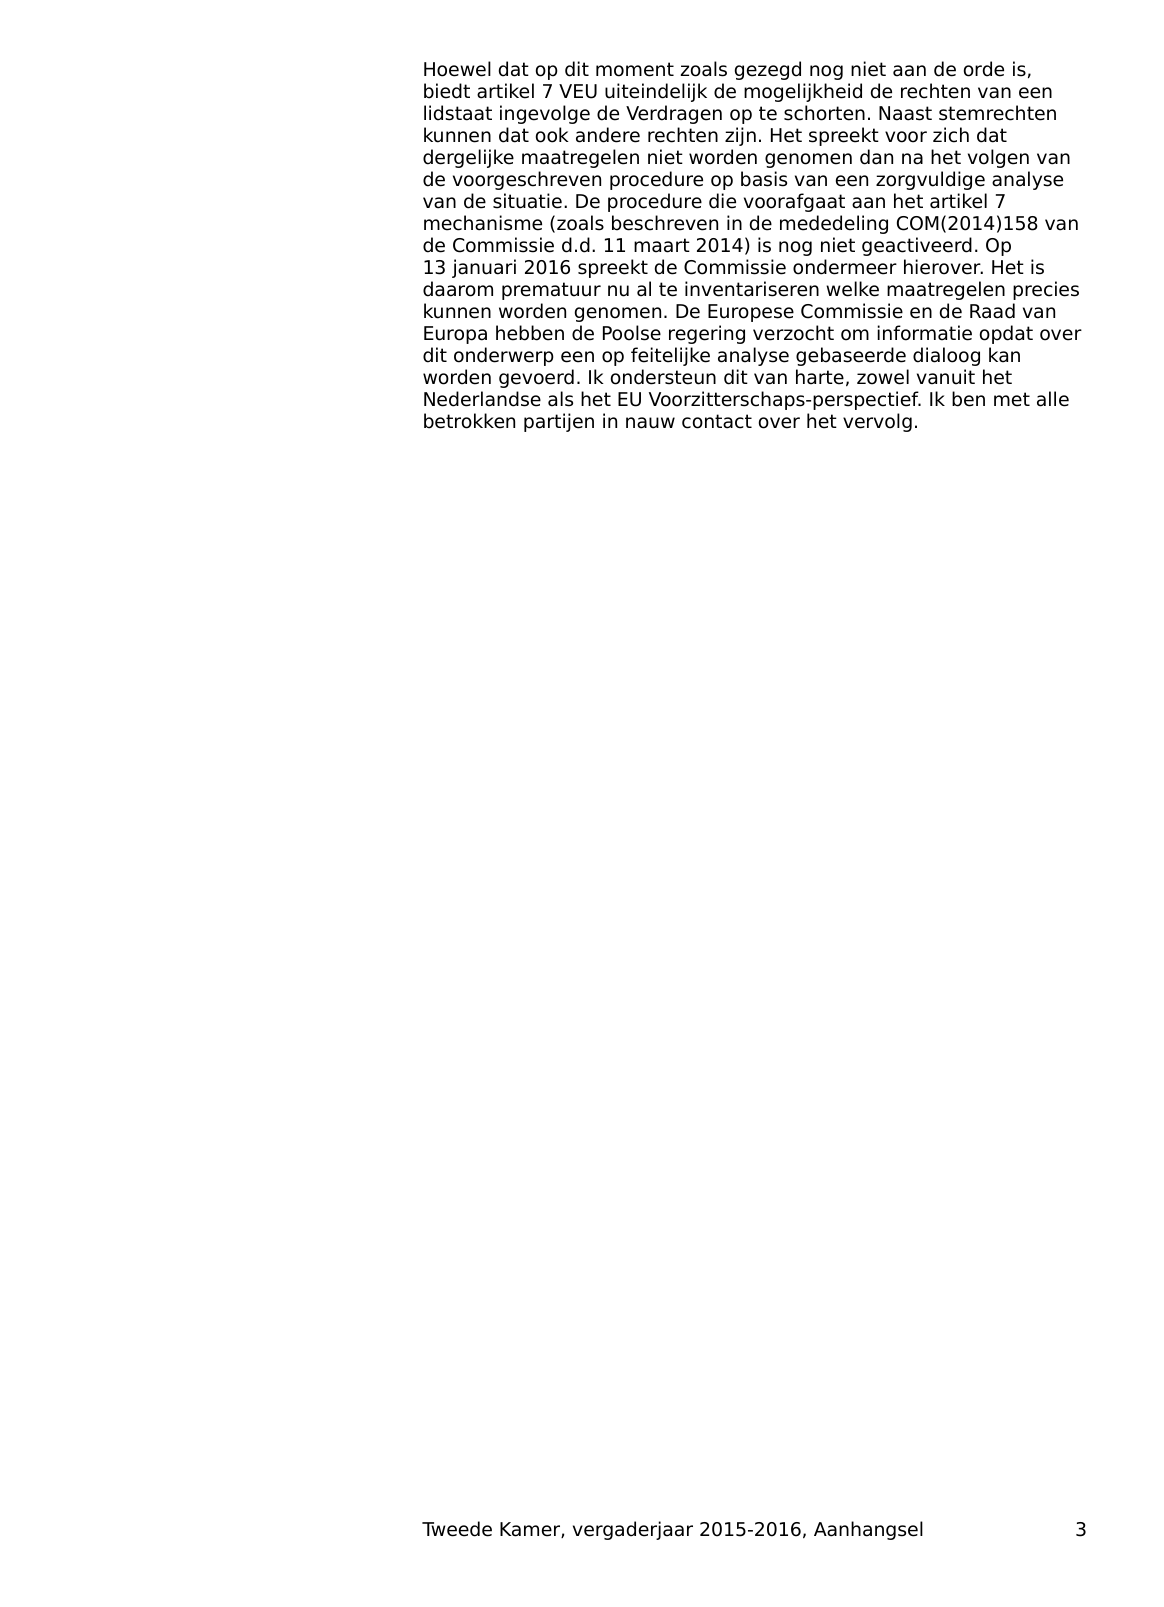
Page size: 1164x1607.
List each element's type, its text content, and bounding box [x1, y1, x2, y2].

text Hoewel dat op dit moment zoals gezegd nog niet aan de orde is, biedt artikel 7 VEU uiteindelijk de mogelijkheid de rechten van een lidstaat ingevolge de Verdragen op te schorten. Naast stemrechten kunnen dat ook andere rechten zijn. Het spreekt voor zich dat dergelijke maatregelen niet worden genomen dan na het volgen van de voorgeschreven procedure op basis van een zorgvuldige analyse van de situatie. De procedure die voorafgaat aan het artikel 7 mechanisme (zoals beschreven in de mededeling COM(2014)158 van de Commissie d.d. 11 maart 2014) is nog niet geactiveerd. Op 13 januari 2016 spreekt de Commissie ondermeer hierover. Het is daarom prematuur nu al te inventariseren welke maatregelen precies kunnen worden genomen. De Europese Commissie en de Raad van Europa hebben de Poolse regering verzocht om informatie opdat over dit onderwerp een op feitelijke analyse gebaseerde dialoog kan worden gevoerd. Ik ondersteun dit van harte, zowel vanuit het Nederlandse als het EU Voorzitterschaps-perspectief. Ik ben met alle betrokken partijen in nauw contact over het vervolg. [422, 59, 1087, 433]
